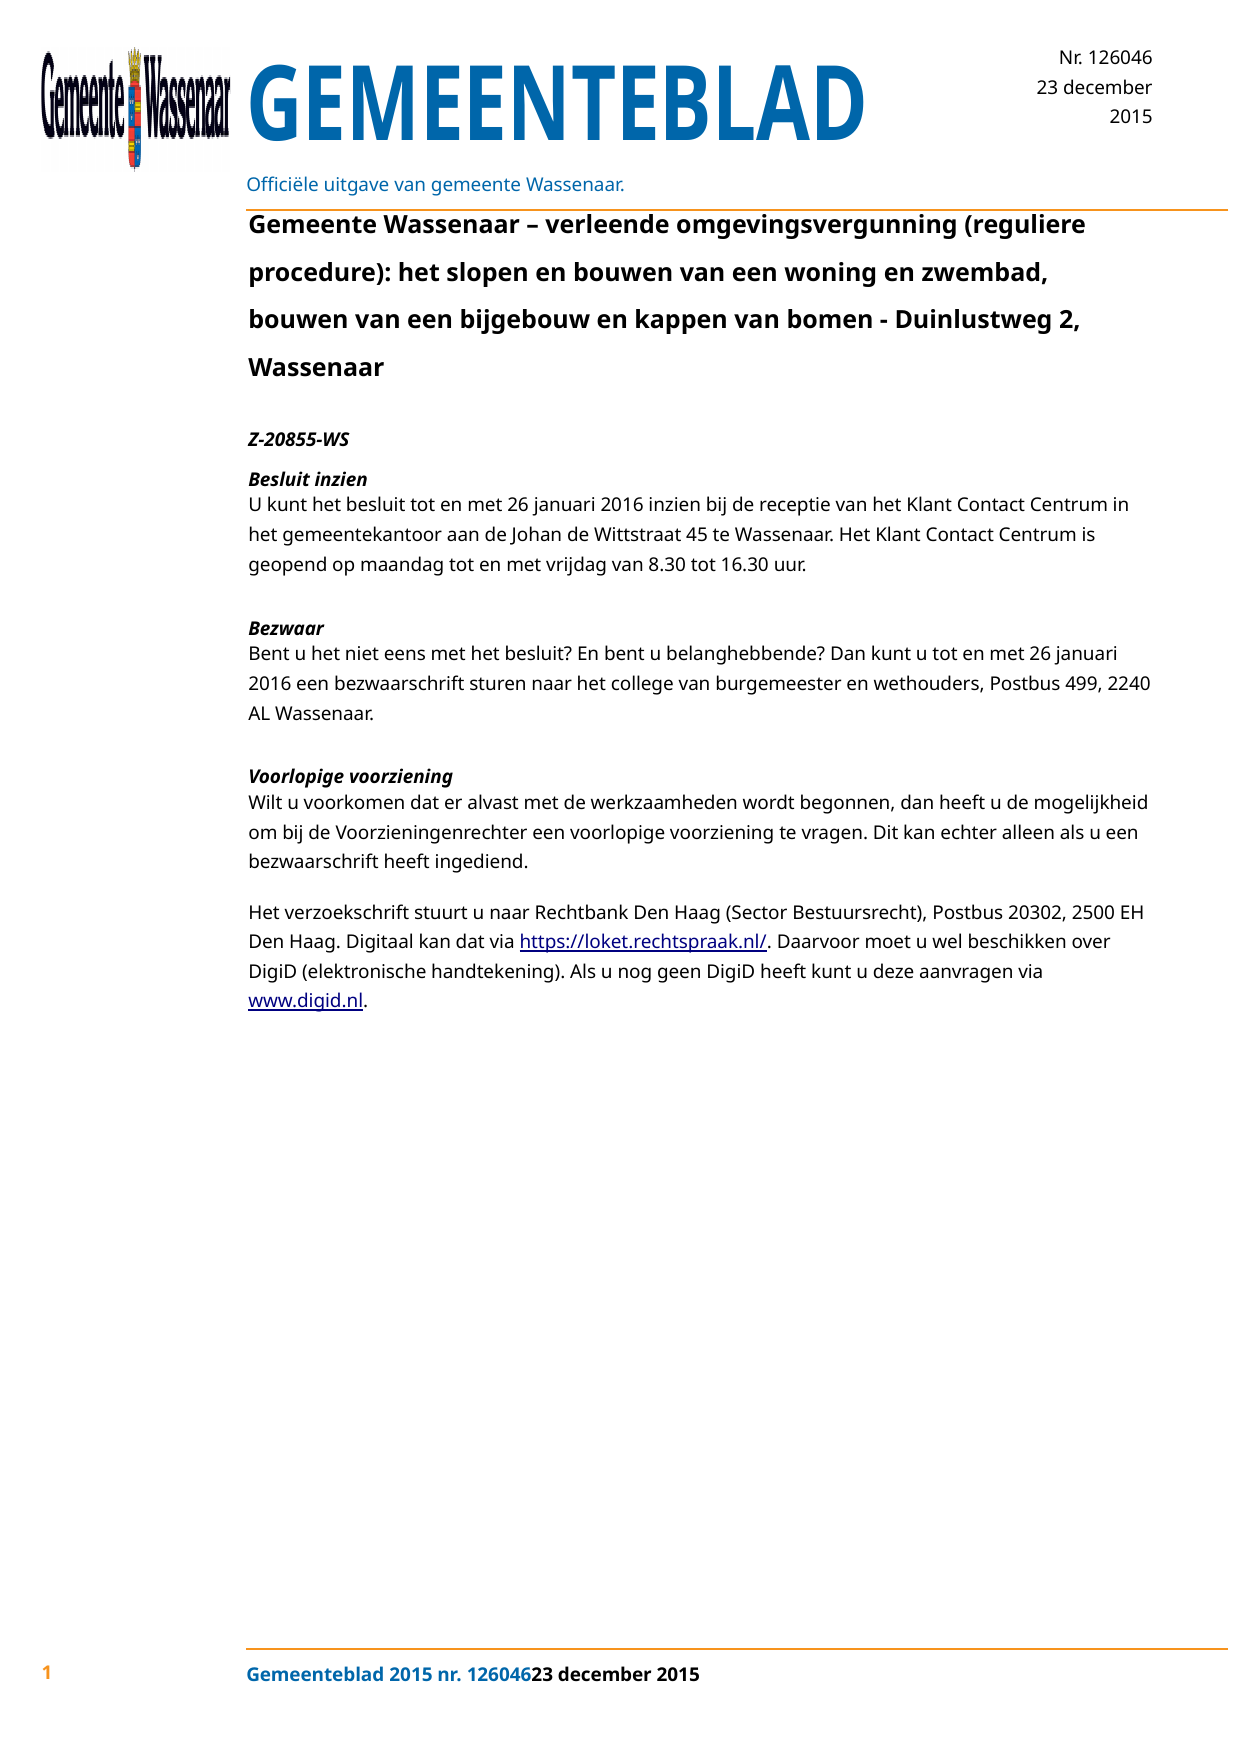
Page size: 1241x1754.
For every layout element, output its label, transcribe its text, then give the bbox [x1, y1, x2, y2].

text U kunt het besluit tot en met 26 januari 2016 inzien bij de receptie van het Klant Contact Centrum in het gemeentekantoor aan de Johan de Wittstraat 45 te Wassenaar. Het Klant Contact Centrum is geopend op maandag tot en met vrijdag van 8.30 tot 16.30 uur. [248, 492, 1152, 577]
text Wilt u voorkomen dat er alvast met de werkzaamheden wordt begonnen, dan heeft u de mogelijkheid om bij de Voorzieningenrechter een voorlopige voorziening te vragen. Dit kan echter alleen als u een bezwaarschrift heeft ingediend. [248, 789, 1152, 874]
text Gemeente Wassenaar – verleende omgevingsvergunning (reguliere procedure): het slopen en bouwen van een woning en zwembad, bouwen van een bijgebouw en kappen van bomen - Duinlustweg 2, Wassenaar [248, 211, 1152, 384]
text Bezwaar [248, 615, 1152, 641]
text Bent u het niet eens met het besluit? En bent u belanghebbende? Dan kunt u tot en met 26 januari 2016 een bezwaarschrift sturen naar het college van burgemeester en wethouders, Postbus 499, 2240 AL Wassenaar. [248, 641, 1152, 725]
picture [41, 47, 231, 172]
text Besluit inzien [248, 466, 1152, 492]
text Z-20855-WS [248, 427, 1152, 452]
text Het verzoekschrift stuurt u naar Rechtbank Den Haag (Sector Bestuursrecht), Postbus 20302, 2500 EH Den Haag. Digitaal kan dat via https://loket.rechtspraak.nl/. Daarvoor moet u wel beschikken over DigiD (elektronische handtekening). Als u nog geen DigiD heeft kunt u deze aanvragen via www.digid.nl. [248, 899, 1152, 1013]
text Voorlopige voorziening [248, 764, 1152, 789]
